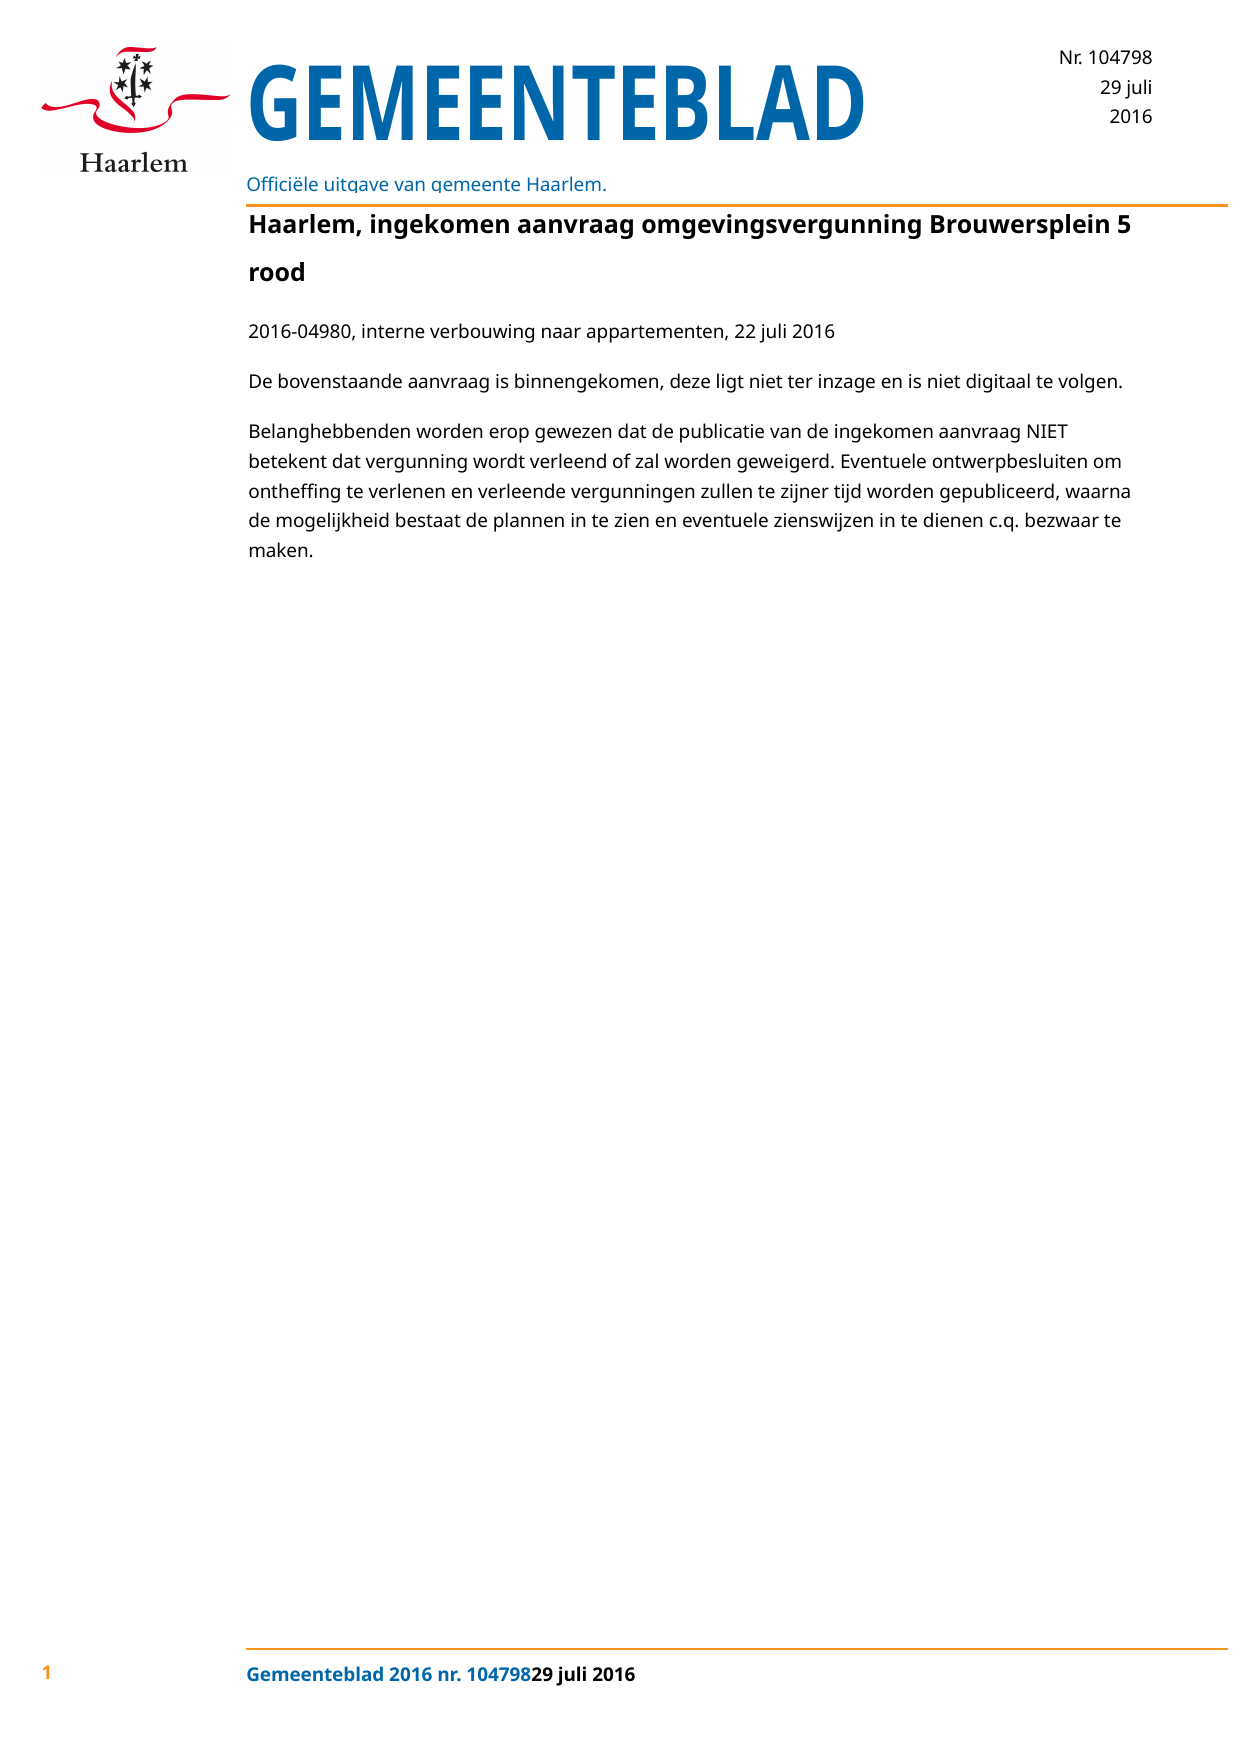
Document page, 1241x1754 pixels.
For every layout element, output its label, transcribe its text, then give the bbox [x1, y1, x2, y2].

text De bovenstaande aanvraag is binnengekomen, deze ligt niet ter inzage en is niet digitaal te volgen. [248, 368, 1152, 394]
text 2016-04980, interne verbouwing naar appartementen, 22 juli 2016 [248, 318, 1152, 344]
text Haarlem, ingekomen aanvraag omgevingsvergunning Brouwersplein 5 rood [248, 207, 1152, 288]
text Belanghebbenden worden erop gewezen dat de publicatie van de ingekomen aanvraag NIET betekent dat vergunning wordt verleend of zal worden geweigerd. Eventuele ontwerpbesluiten om ontheffing te verlenen en verleende vergunningen zullen te zijner tijd worden gepubliceerd, waarna de mogelijkheid bestaat de plannen in te zien en eventuele zienswijzen in te dienen c.q. bezwaar te maken. [248, 419, 1152, 563]
picture [41, 47, 231, 172]
